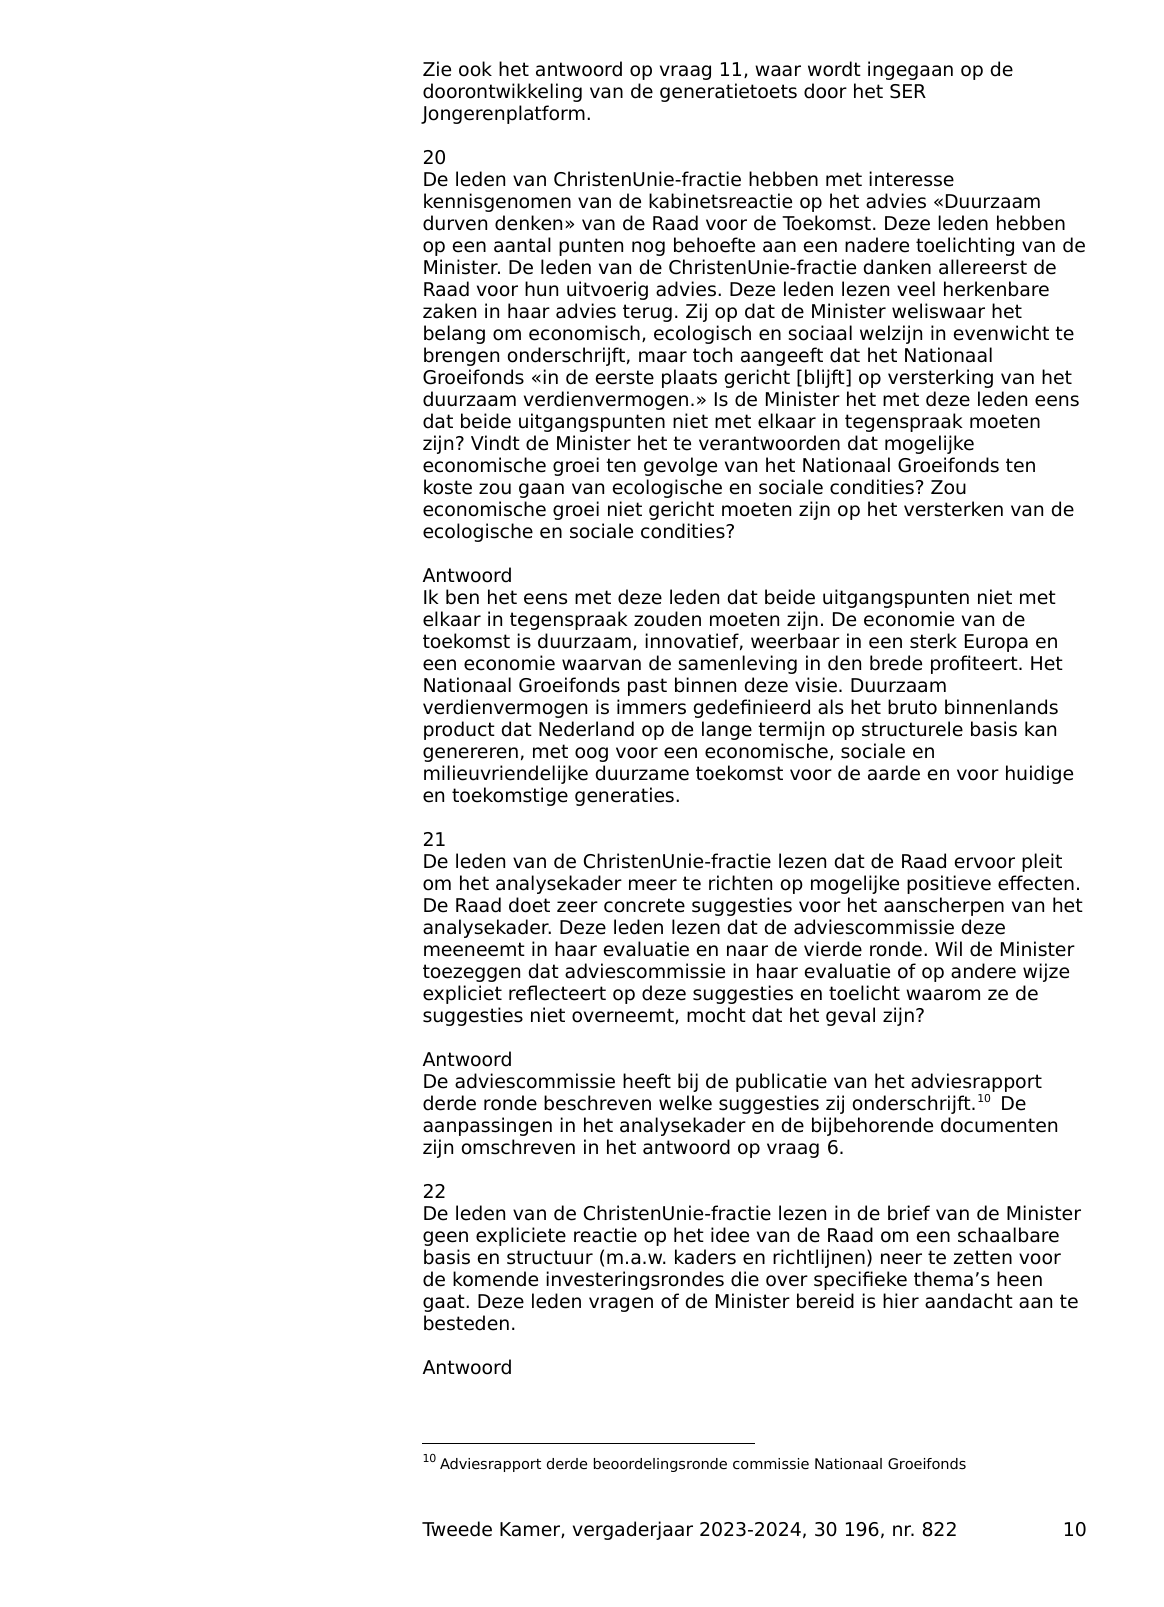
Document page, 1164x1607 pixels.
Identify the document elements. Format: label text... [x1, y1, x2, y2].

text Antwoord [422, 565, 1087, 587]
text Antwoord [422, 1049, 1087, 1071]
text Zie ook het antwoord op vraag 11, waar wordt ingegaan op de doorontwikkeling van de generatietoets door het SER Jongerenplatform. [422, 59, 1087, 125]
text De adviescommissie heeft bij de publicatie van het adviesrapport derde ronde beschreven welke suggesties zij onderschrijft. De aanpassingen in het analysekader en de bijbehorende documenten zijn omschreven in het antwoord op vraag 6. [422, 1071, 1087, 1159]
text De leden van ChristenUnie-fractie hebben met interesse kennisgenomen van de kabinetsreactie op het advies «Duurzaam durven denken» van de Raad voor de Toekomst. Deze leden hebben op een aantal punten nog behoefte aan een nadere toelichting van de Minister. De leden van de ChristenUnie-fractie danken allereerst de Raad voor hun uitvoerig advies. Deze leden lezen veel herkenbare zaken in haar advies terug. Zij op dat de Minister weliswaar het belang om economisch, ecologisch en sociaal welzijn in evenwicht te brengen onderschrijft, maar toch aangeeft dat het Nationaal Groeifonds «in de eerste plaats gericht [blijft] op versterking van het duurzaam verdienvermogen.» Is de Minister het met deze leden eens dat beide uitgangspunten niet met elkaar in tegenspraak moeten zijn? Vindt de Minister het te verantwoorden dat mogelijke economische groei ten gevolge van het Nationaal Groeifonds ten koste zou gaan van ecologische en sociale condities? Zou economische groei niet gericht moeten zijn op het versterken van de ecologische en sociale condities? [422, 169, 1087, 543]
text Adviesrapport derde beoordelingsronde commissie Nationaal Groeifonds [422, 1452, 1087, 1474]
text 21 [422, 829, 1087, 851]
text De leden van de ChristenUnie-fractie lezen dat de Raad ervoor pleit om het analysekader meer te richten op mogelijke positieve effecten. De Raad doet zeer concrete suggesties voor het aanscherpen van het analysekader. Deze leden lezen dat de adviescommissie deze meeneemt in haar evaluatie en naar de vierde ronde. Wil de Minister toezeggen dat adviescommissie in haar evaluatie of op andere wijze expliciet reflecteert op deze suggesties en toelicht waarom ze de suggesties niet overneemt, mocht dat het geval zijn? [422, 851, 1087, 1027]
text 22 [422, 1181, 1087, 1203]
text Ik ben het eens met deze leden dat beide uitgangspunten niet met elkaar in tegenspraak zouden moeten zijn. De economie van de toekomst is duurzaam, innovatief, weerbaar in een sterk Europa en een economie waarvan de samenleving in den brede profiteert. Het Nationaal Groeifonds past binnen deze visie. Duurzaam verdienvermogen is immers gedefinieerd als het bruto binnenlands product dat Nederland op de lange termijn op structurele basis kan genereren, met oog voor een economische, sociale en milieuvriendelijke duurzame toekomst voor de aarde en voor huidige en toekomstige generaties. [422, 587, 1087, 807]
text Antwoord [422, 1357, 1087, 1379]
text 20 [422, 147, 1087, 169]
text De leden van de ChristenUnie-fractie lezen in de brief van de Minister geen expliciete reactie op het idee van de Raad om een schaalbare basis en structuur (m.a.w. kaders en richtlijnen) neer te zetten voor de komende investeringsrondes die over specifieke thema’s heen gaat. Deze leden vragen of de Minister bereid is hier aandacht aan te besteden. [422, 1203, 1087, 1335]
